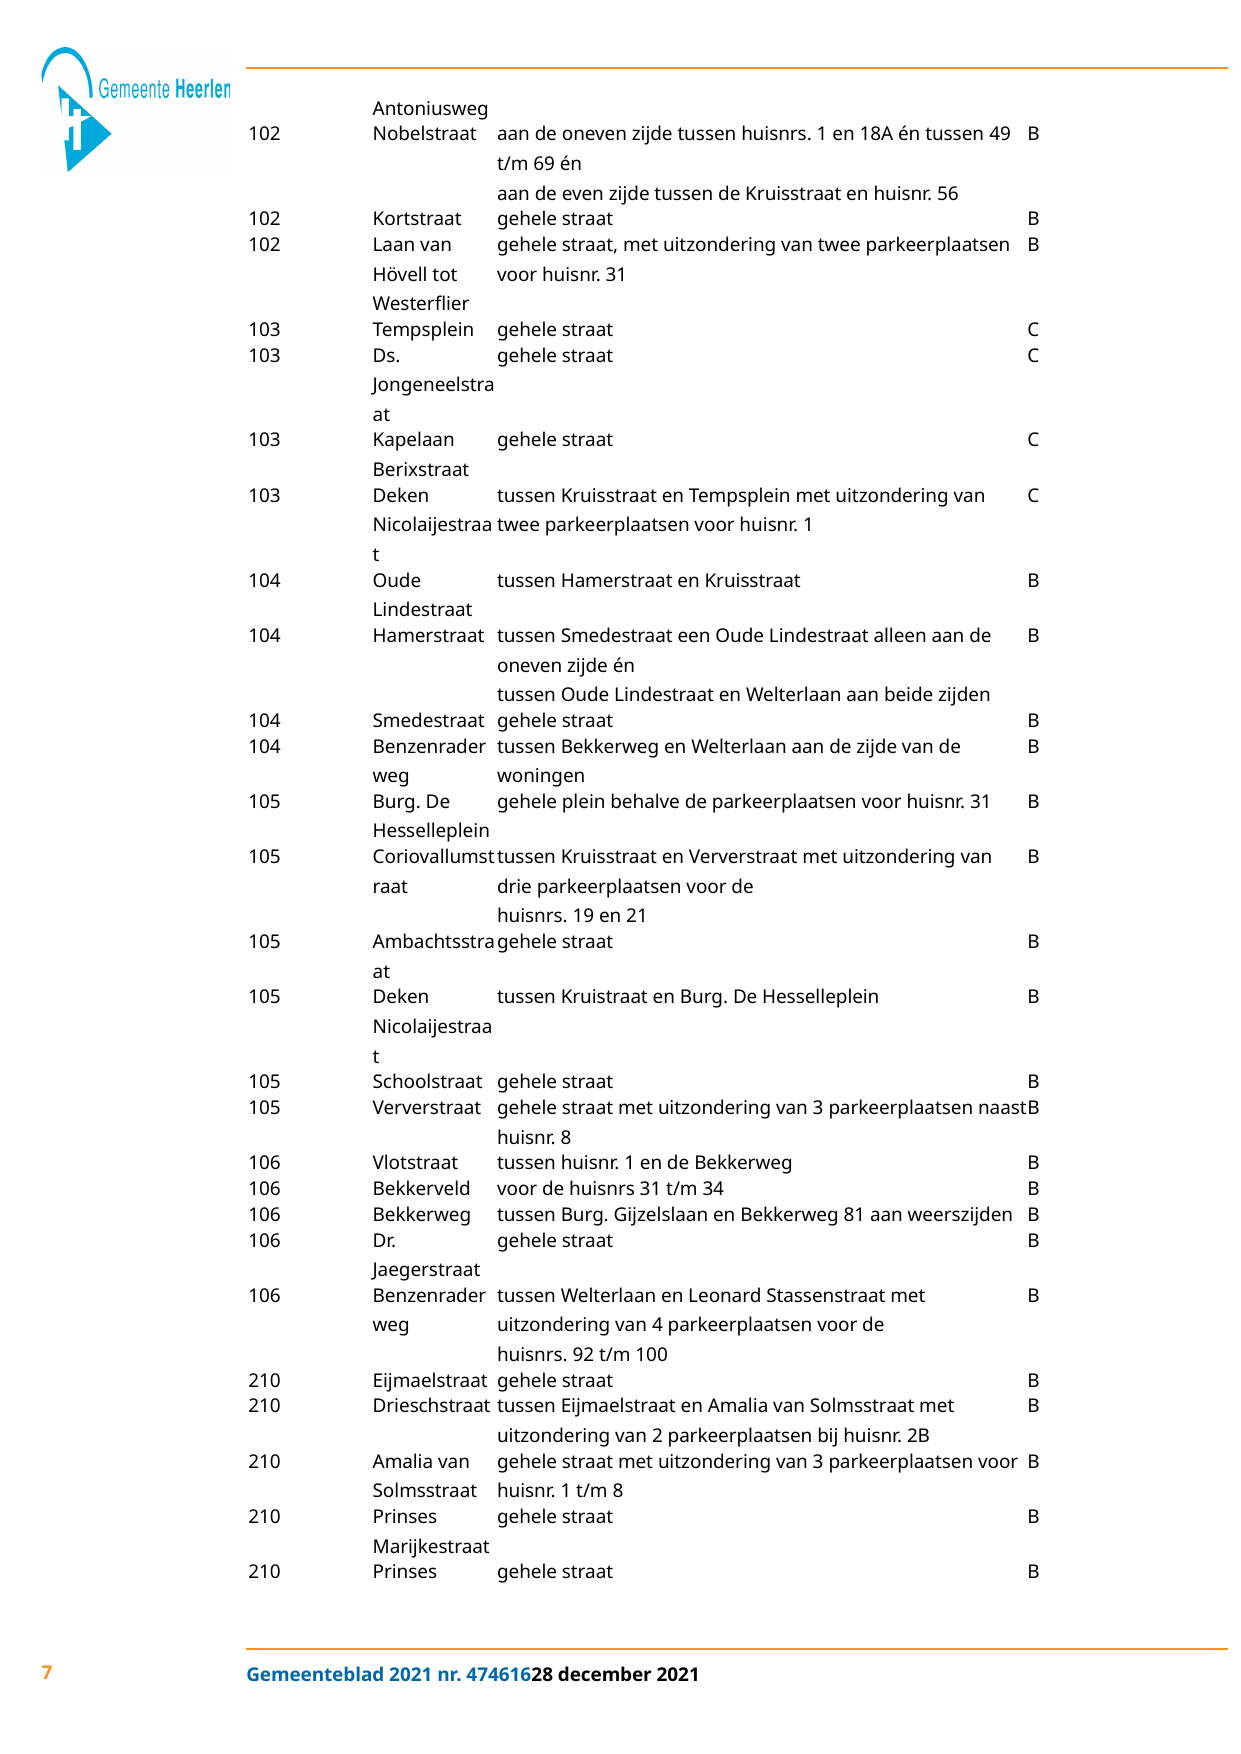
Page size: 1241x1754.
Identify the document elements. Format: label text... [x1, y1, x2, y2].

table_cell Drieschstraat [373, 1393, 497, 1448]
table_cell 103 [248, 342, 372, 427]
table_cell C [1027, 316, 1152, 342]
picture [41, 47, 231, 172]
table_cell gehele straat [497, 427, 1027, 482]
table_cell B [1027, 1150, 1152, 1175]
table_cell Coriovallumstraat [373, 844, 497, 928]
table_cell 105 [248, 788, 372, 843]
table_cell 106 [248, 1227, 372, 1282]
table_cell tussen huisnr. 1 en de Bekkerweg [497, 1150, 1027, 1175]
table_cell B [1027, 984, 1152, 1068]
table_cell Ververstraat [373, 1094, 497, 1149]
table_cell 103 [248, 482, 372, 567]
table_cell tussen Eijmaelstraat en Amalia van Solmsstraat met uitzondering van 2 parkeerplaatsen bij huisnr. 2B [497, 1393, 1027, 1448]
table_cell 106 [248, 1282, 372, 1367]
table_cell B [1027, 1227, 1152, 1282]
picture [41, 47, 59, 70]
table_cell tussen Smedestraat een Oude Lindestraat alleen aan de oneven zijde én tussen Oude Lindestraat en Welterlaan aan beide zijden [497, 622, 1027, 707]
table_cell 105 [248, 984, 372, 1068]
table_cell 210 [248, 1503, 372, 1559]
table_cell 210 [248, 1559, 372, 1584]
table_cell gehele straat [497, 316, 1027, 342]
table_cell tussen Hamerstraat en Kruisstraat [497, 567, 1027, 622]
table_cell gehele straat [497, 707, 1027, 733]
table_cell Tempsplein [373, 316, 497, 342]
table_cell tussen Kruisstraat en Tempsplein met uitzondering van twee parkeerplaatsen voor huisnr. 1 [497, 482, 1027, 567]
table_cell 106 [248, 1150, 372, 1175]
table_cell Hamerstraat [373, 622, 497, 707]
table_cell Benzenraderweg [373, 1282, 497, 1367]
table_cell Burg. De Hesselleplein [373, 788, 497, 843]
table_cell Benzenraderweg [373, 733, 497, 788]
table_cell Oude Lindestraat [373, 567, 497, 622]
table_cell B [1027, 788, 1152, 843]
table_cell C [1027, 482, 1152, 567]
table_cell gehele straat [497, 1227, 1027, 1282]
table_cell gehele straat [497, 342, 1027, 427]
table_cell [1027, 95, 1152, 121]
table_cell gehele straat, met uitzondering van twee parkeerplaatsen voor huisnr. 31 [497, 231, 1027, 316]
table_cell B [1027, 928, 1152, 984]
table_cell Ds. Jongeneelstraat [373, 342, 497, 427]
table_cell tussen Bekkerweg en Welterlaan aan de zijde van de woningen [497, 733, 1027, 788]
table_cell gehele straat [497, 205, 1027, 231]
table_cell 104 [248, 707, 372, 733]
table_cell gehele straat [497, 928, 1027, 984]
table_cell C [1027, 342, 1152, 427]
table_cell B [1027, 1448, 1152, 1503]
table_cell B [1027, 1094, 1152, 1149]
table_cell 106 [248, 1201, 372, 1227]
table_cell Kapelaan Berixstraat [373, 427, 497, 482]
table_cell Prinses [373, 1559, 497, 1584]
table_cell 210 [248, 1367, 372, 1393]
table_cell Ambachtsstraat [373, 928, 497, 984]
table_cell B [1027, 121, 1152, 205]
table_cell 103 [248, 316, 372, 342]
table_cell 105 [248, 1069, 372, 1094]
table_cell Smedestraat [373, 707, 497, 733]
table_cell Dr. Jaegerstraat [373, 1227, 497, 1282]
table_cell B [1027, 1559, 1152, 1584]
table_cell voor de huisnrs 31 t/m 34 [497, 1175, 1027, 1201]
table_cell B [1027, 205, 1152, 231]
table_cell B [1027, 844, 1152, 928]
table_cell 104 [248, 622, 372, 707]
table_cell 103 [248, 427, 372, 482]
table_cell 104 [248, 733, 372, 788]
table_cell Vlotstraat [373, 1150, 497, 1175]
table_cell B [1027, 1503, 1152, 1559]
table_cell B [1027, 1069, 1152, 1094]
table_cell Deken Nicolaijestraat [373, 482, 497, 567]
table_cell Antoniusweg [373, 95, 497, 121]
table_cell Bekkerveld [373, 1175, 497, 1201]
table_cell 210 [248, 1393, 372, 1448]
table_cell 106 [248, 1175, 372, 1201]
table_cell Amalia van Solmsstraat [373, 1448, 497, 1503]
table_cell 104 [248, 567, 372, 622]
table_cell 102 [248, 231, 372, 316]
table_cell Laan van Hövell tot Westerflier [373, 231, 497, 316]
table_cell B [1027, 622, 1152, 707]
table_cell B [1027, 707, 1152, 733]
table_cell gehele plein behalve de parkeerplaatsen voor huisnr. 31 [497, 788, 1027, 843]
table_cell C [1027, 427, 1152, 482]
table_cell 105 [248, 928, 372, 984]
table_cell 102 [248, 205, 372, 231]
table_cell aan de oneven zijde tussen huisnrs. 1 en 18A én tussen 49 t/m 69 én aan de even zijde tussen de Kruisstraat en huisnr. 56 [497, 121, 1027, 205]
table_cell B [1027, 733, 1152, 788]
table_cell tussen Welterlaan en Leonard Stassenstraat met uitzondering van 4 parkeerplaatsen voor de huisnrs. 92 t/m 100 [497, 1282, 1027, 1367]
table_cell gehele straat [497, 1367, 1027, 1393]
table_cell [497, 95, 1027, 121]
table_cell 105 [248, 1094, 372, 1149]
table_cell Deken Nicolaijestraat [373, 984, 497, 1068]
table_cell Prinses Marijkestraat [373, 1503, 497, 1559]
table_cell gehele straat [497, 1503, 1027, 1559]
table_cell gehele straat met uitzondering van 3 parkeerplaatsen naast huisnr. 8 [497, 1094, 1027, 1149]
table_cell B [1027, 1282, 1152, 1367]
table_cell B [1027, 231, 1152, 316]
table_cell tussen Burg. Gijzelslaan en Bekkerweg 81 aan weerszijden [497, 1201, 1027, 1227]
table_cell B [1027, 1367, 1152, 1393]
table_cell gehele straat met uitzondering van 3 parkeerplaatsen voor huisnr. 1 t/m 8 [497, 1448, 1027, 1503]
table_cell Bekkerweg [373, 1201, 497, 1227]
table_cell Nobelstraat [373, 121, 497, 205]
table_cell B [1027, 1175, 1152, 1201]
table_cell 102 [248, 121, 372, 205]
table_cell gehele straat [497, 1559, 1027, 1584]
table_cell B [1027, 567, 1152, 622]
table_cell gehele straat [497, 1069, 1027, 1094]
table_cell [248, 95, 372, 121]
table_cell Schoolstraat [373, 1069, 497, 1094]
table_cell B [1027, 1201, 1152, 1227]
table_cell tussen Kruistraat en Burg. De Hesselleplein [497, 984, 1027, 1068]
table_cell 210 [248, 1448, 372, 1503]
table_cell B [1027, 1393, 1152, 1448]
table_cell Eijmaelstraat [373, 1367, 497, 1393]
table_cell 105 [248, 844, 372, 928]
table_cell Kortstraat [373, 205, 497, 231]
table_cell tussen Kruisstraat en Ververstraat met uitzondering van drie parkeerplaatsen voor de huisnrs. 19 en 21 [497, 844, 1027, 928]
